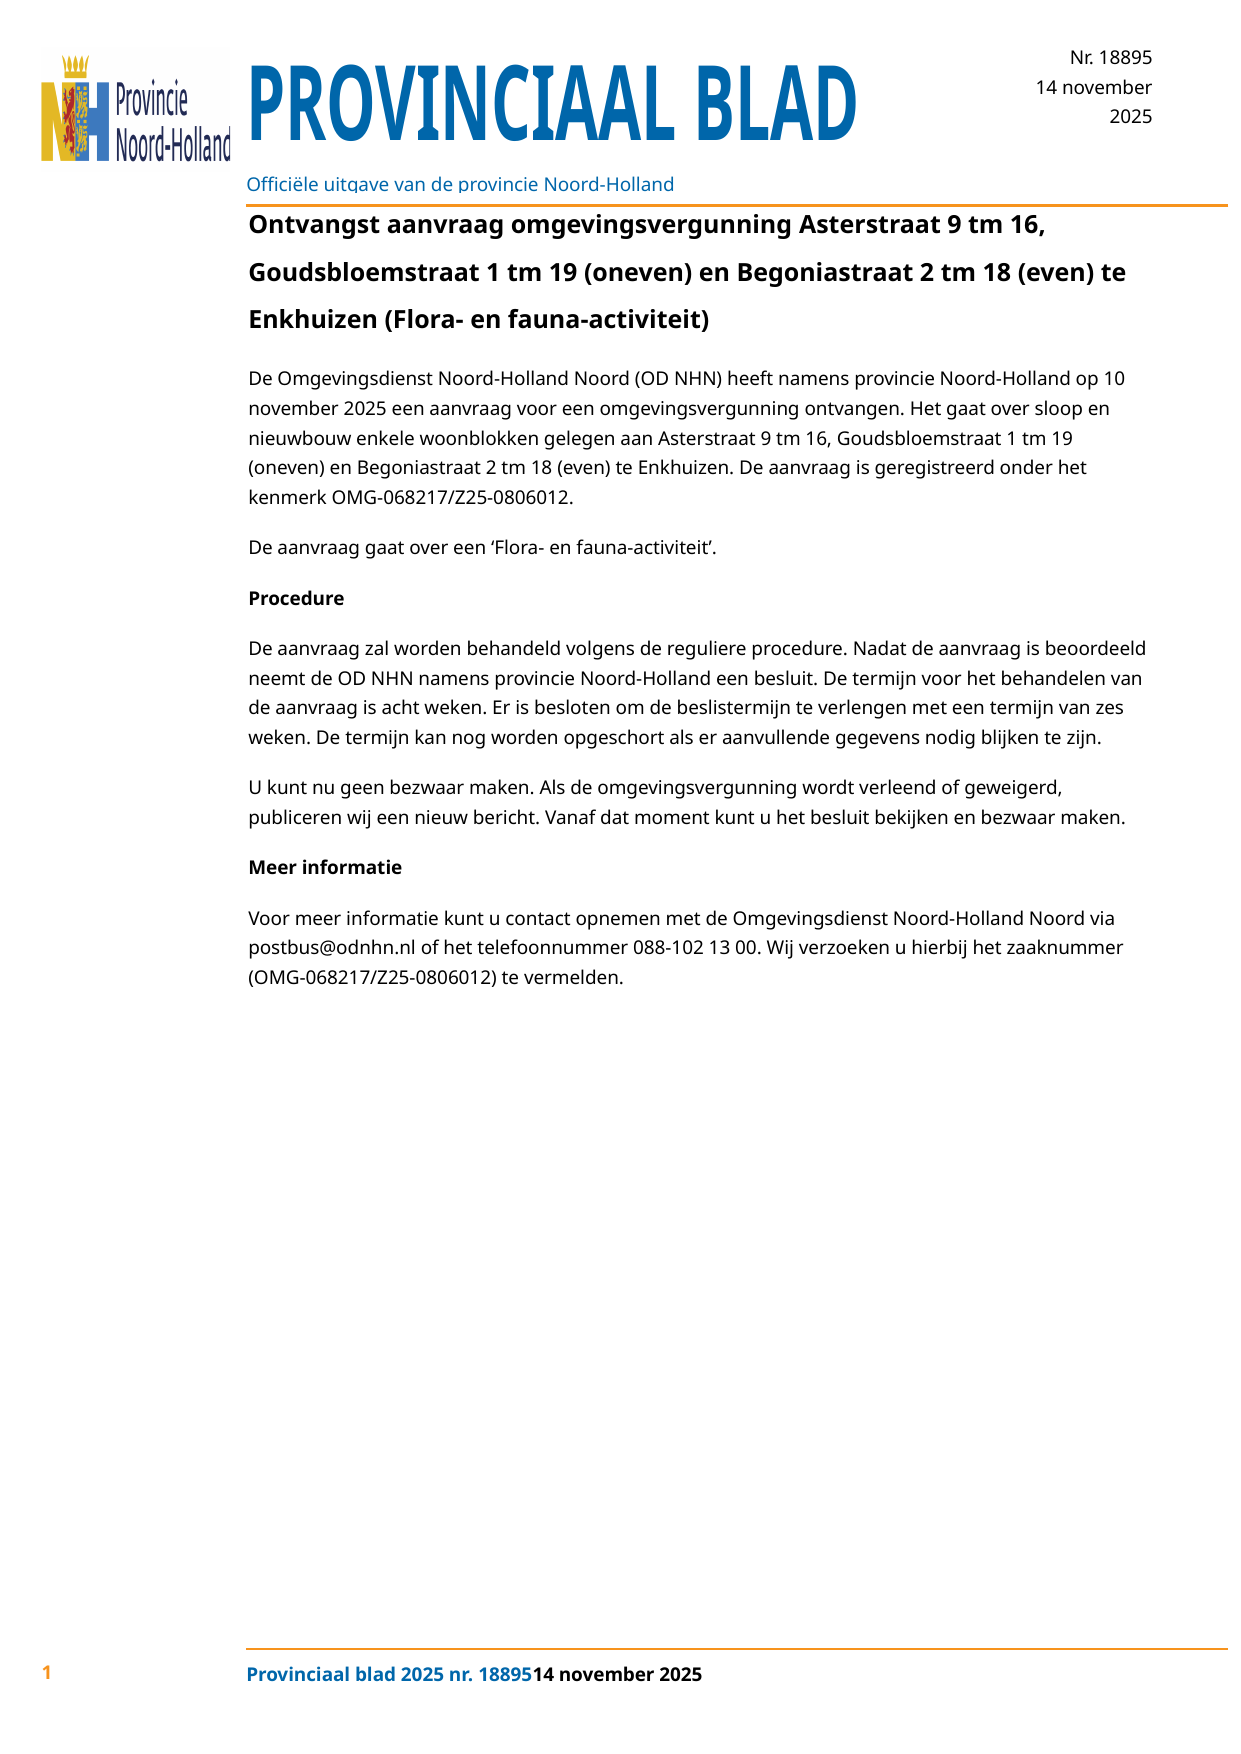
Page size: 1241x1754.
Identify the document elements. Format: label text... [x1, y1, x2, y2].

text Ontvangst aanvraag omgevingsvergunning Asterstraat 9 tm 16, Goudsbloemstraat 1 tm 19 (oneven) en Begoniastraat 2 tm 18 (even) te Enkhuizen (Flora- en fauna-activiteit) [248, 207, 1152, 336]
text Procedure [248, 585, 1152, 610]
text De Omgevingsdienst Noord-Holland Noord (OD NHN) heeft namens provincie Noord-Holland op 10 november 2025 een aanvraag voor een omgevingsvergunning ontvangen. Het gaat over sloop en nieuwbouw enkele woonblokken gelegen aan Asterstraat 9 tm 16, Goudsbloemstraat 1 tm 19 (oneven) en Begoniastraat 2 tm 18 (even) te Enkhuizen. De aanvraag is geregistreerd onder het kenmerk OMG-068217/Z25-0806012. [248, 366, 1152, 509]
text De aanvraag zal worden behandeld volgens de reguliere procedure. Nadat de aanvraag is beoordeeld neemt de OD NHN namens provincie Noord-Holland een besluit. De termijn voor het behandelen van de aanvraag is acht weken. Er is besloten om de beslistermijn te verlengen met een termijn van zes weken. De termijn kan nog worden opgeschort als er aanvullende gegevens nodig blijken te zijn. [248, 635, 1152, 749]
text U kunt nu geen bezwaar maken. Als de omgevingsvergunning wordt verleend of geweigerd, publiceren wij een nieuw bericht. Vanaf dat moment kunt u het besluit bekijken en bezwaar maken. [248, 774, 1152, 829]
text De aanvraag gaat over een ‘Flora- en fauna-activiteit’. [248, 534, 1152, 560]
picture [41, 47, 231, 172]
text Voor meer informatie kunt u contact opnemen met de Omgevingsdienst Noord-Holland Noord via postbus@odnhn.nl of het telefoonnummer 088-102 13 00. Wij verzoeken u hierbij het zaaknummer (OMG-068217/Z25-0806012) te vermelden. [248, 905, 1152, 989]
text Meer informatie [248, 854, 1152, 880]
